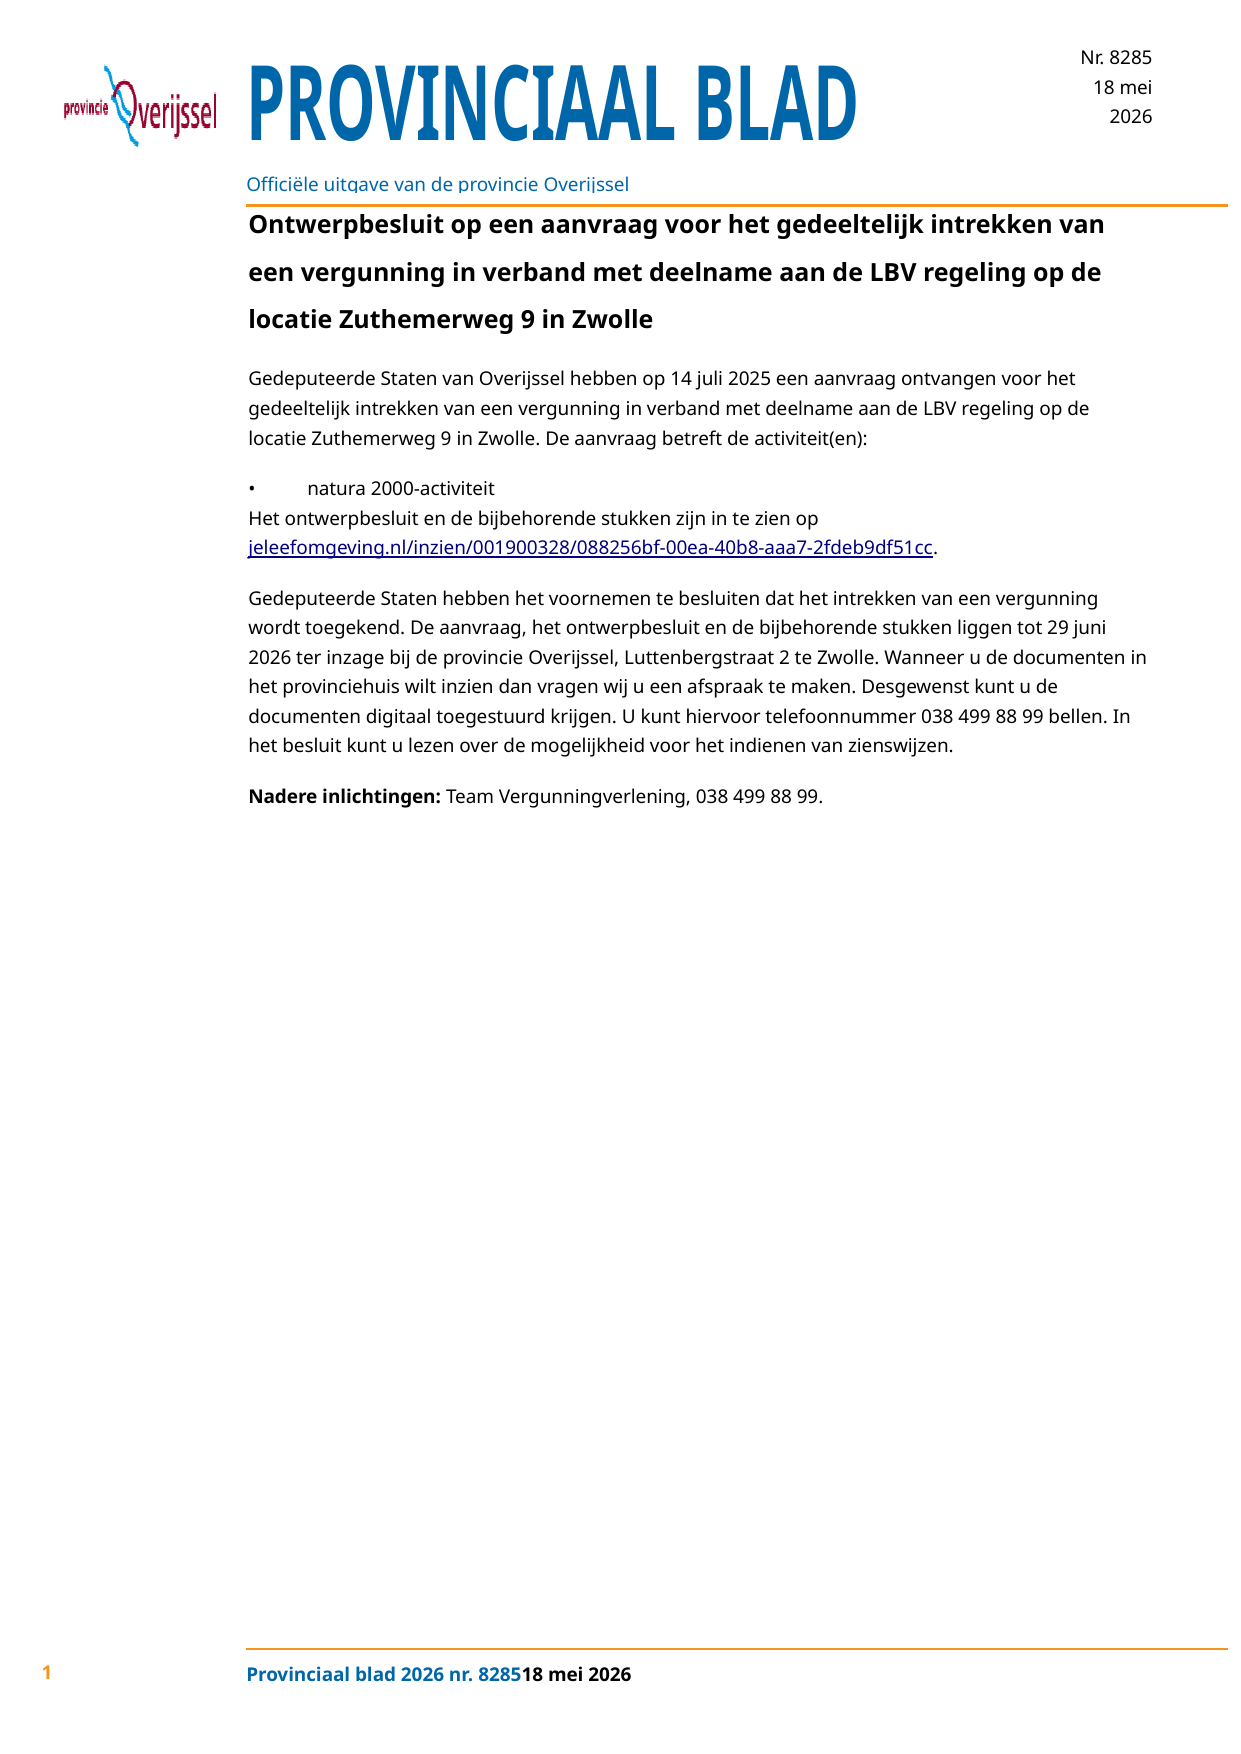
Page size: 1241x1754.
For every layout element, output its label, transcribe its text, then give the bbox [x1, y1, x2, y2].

list natura 2000-activiteit [248, 475, 1152, 501]
text Gedeputeerde Staten van Overijssel hebben op 14 juli 2025 een aanvraag ontvangen voor het gedeeltelijk intrekken van een vergunning in verband met deelname aan de LBV regeling op de locatie Zuthemerweg 9 in Zwolle. De aanvraag betreft de activiteit(en): [248, 366, 1152, 450]
text Nadere inlichtingen: Team Vergunningverlening, 038 499 88 99. [248, 783, 1152, 809]
text Gedeputeerde Staten hebben het voornemen te besluiten dat het intrekken van een vergunning wordt toegekend. De aanvraag, het ontwerpbesluit en de bijbehorende stukken liggen tot 29 juni 2026 ter inzage bij de provincie Overijssel, Luttenbergstraat 2 te Zwolle. Wanneer u de documenten in het provinciehuis wilt inzien dan vragen wij u een afspraak te maken. Desgewenst kunt u de documenten digitaal toegestuurd krijgen. U kunt hiervoor telefoonnummer 038 499 88 99 bellen. In het besluit kunt u lezen over de mogelijkheid voor het indienen van zienswijzen. [248, 585, 1152, 758]
text Ontwerpbesluit op een aanvraag voor het gedeeltelijk intrekken van een vergunning in verband met deelname aan de LBV regeling op de locatie Zuthemerweg 9 in Zwolle [248, 207, 1152, 336]
picture [41, 47, 231, 172]
text Het ontwerpbesluit en de bijbehorende stukken zijn in te zien op jeleefomgeving.nl/inzien/001900328/088256bf-00ea-40b8-aaa7-2fdeb9df51cc. [248, 505, 1152, 560]
